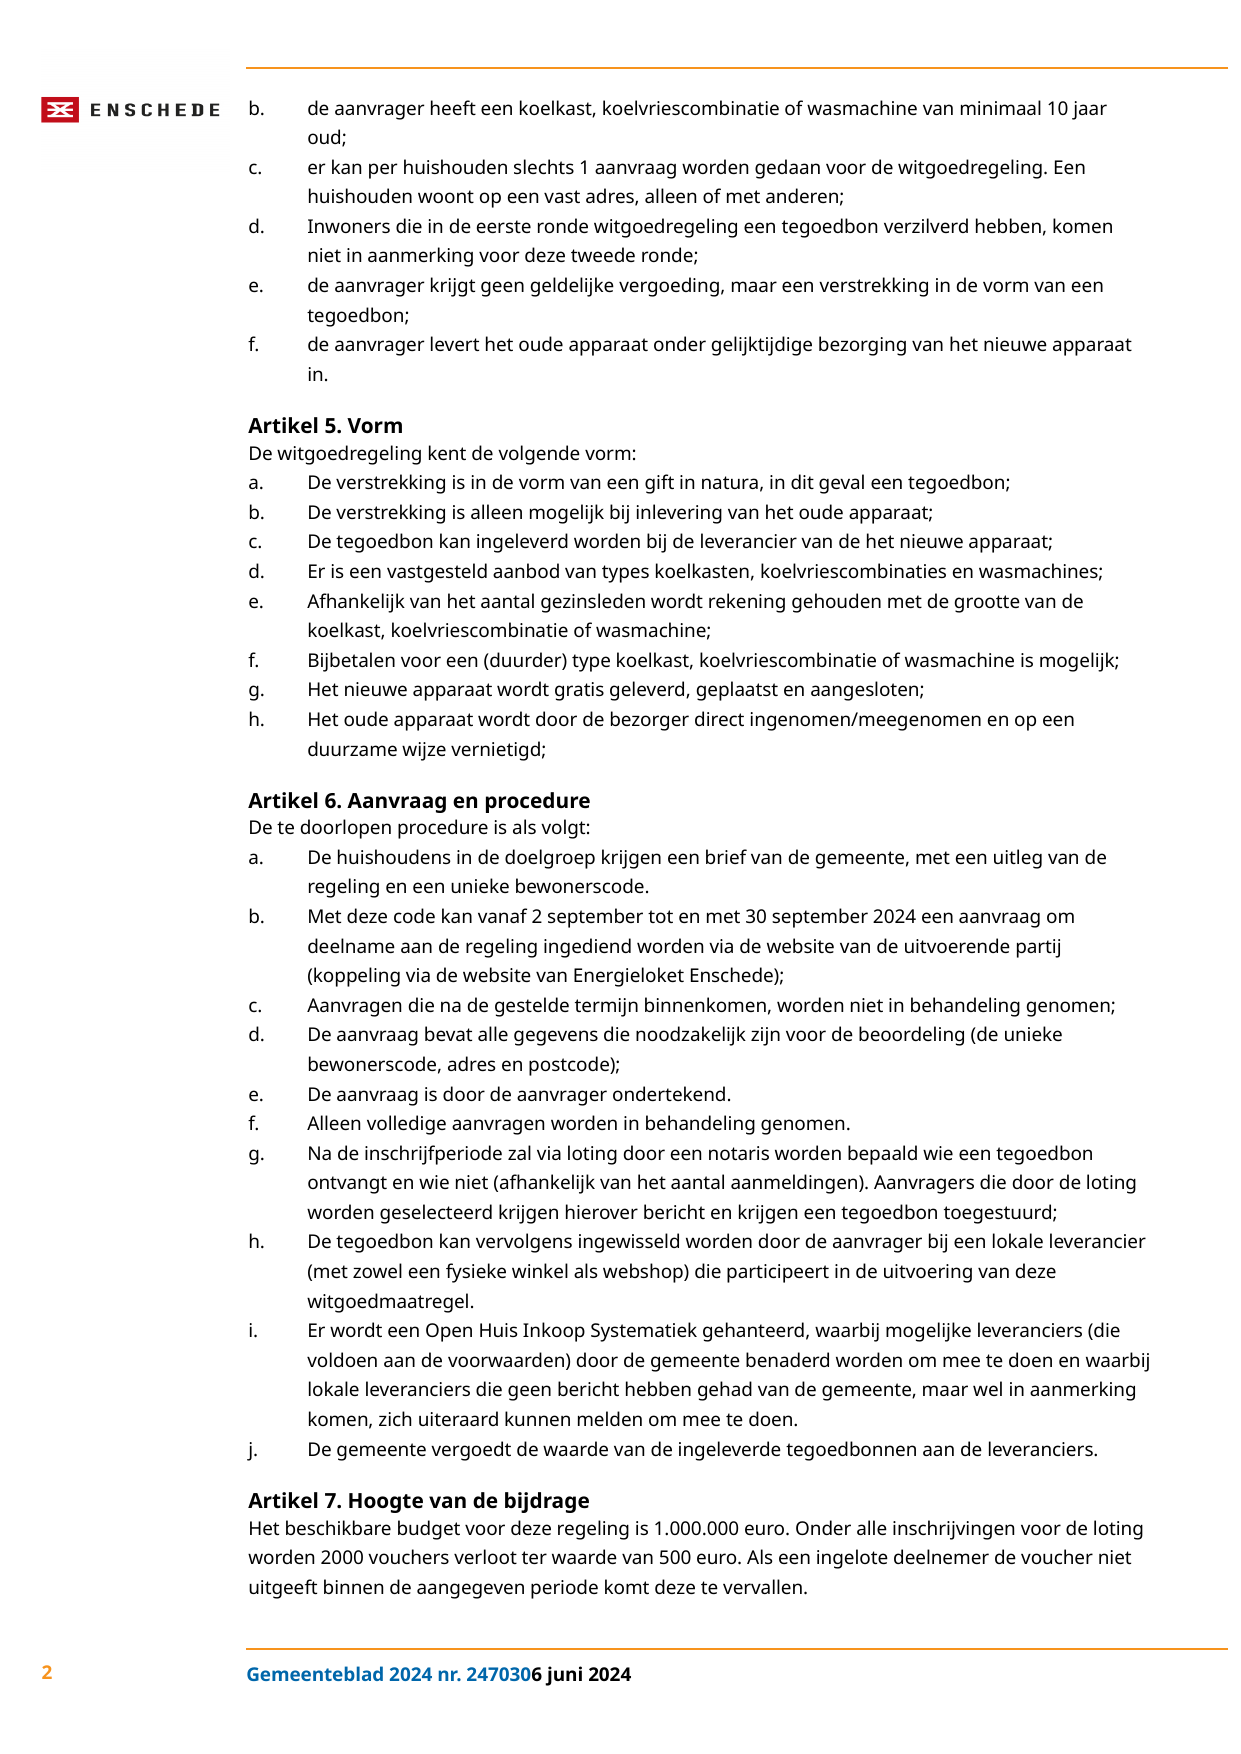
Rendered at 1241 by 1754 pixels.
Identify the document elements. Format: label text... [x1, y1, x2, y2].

picture [41, 47, 231, 172]
list Met deze code kan vanaf 2 september tot en met 30 september 2024 een aanvraag om deelname aan de regeling ingediend worden via de website van de uitvoerende partij (koppeling via de website van Energieloket Enschede); [248, 903, 1152, 988]
list De huishoudens in de doelgroep krijgen een brief van de gemeente, met een uitleg van de regeling en een unieke bewonerscode. [248, 844, 1152, 899]
list Het nieuwe apparaat wordt gratis geleverd, geplaatst en aangesloten; [248, 677, 1152, 702]
text Artikel 7. Hoogte van de bijdrage [248, 1486, 1152, 1515]
list Aanvragen die na de gestelde termijn binnenkomen, worden niet in behandeling genomen; [248, 992, 1152, 1018]
text Artikel 6. Aanvraag en procedure [248, 786, 1152, 814]
text Artikel 5. Vorm [248, 411, 1152, 440]
list Er wordt een Open Huis Inkoop Systematiek gehanteerd, waarbij mogelijke leveranciers (die voldoen aan de voorwaarden) door de gemeente benaderd worden om mee te doen en waarbij lokale leveranciers die geen bericht hebben gehad van de gemeente, maar wel in aanmerking komen, zich uiteraard kunnen melden om mee te doen. [248, 1317, 1152, 1432]
list Er is een vastgesteld aanbod van types koelkasten, koelvriescombinaties en wasmachines; [248, 558, 1152, 584]
list Inwoners die in de eerste ronde witgoedregeling een tegoedbon verzilverd hebben, komen niet in aanmerking voor deze tweede ronde; [248, 213, 1152, 268]
list De verstrekking is alleen mogelijk bij inlevering van het oude apparaat; [248, 499, 1152, 525]
text De te doorlopen procedure is als volgt: [248, 814, 1152, 840]
list er kan per huishouden slechts 1 aanvraag worden gedaan voor de witgoedregeling. Een huishouden woont op een vast adres, alleen of met anderen; [248, 154, 1152, 209]
text Het beschikbare budget voor deze regeling is 1.000.000 euro. Onder alle inschrijvingen voor de loting worden 2000 vouchers verloot ter waarde van 500 euro. Als een ingelote deelnemer de voucher niet uitgeeft binnen de aangegeven periode komt deze te vervallen. [248, 1515, 1152, 1599]
list De tegoedbon kan ingeleverd worden bij de leverancier van de het nieuwe apparaat; [248, 529, 1152, 554]
list Bijbetalen voor een (duurder) type koelkast, koelvriescombinatie of wasmachine is mogelijk; [248, 647, 1152, 673]
list De gemeente vergoedt de waarde van de ingeleverde tegoedbonnen aan de leveranciers. [248, 1436, 1152, 1462]
list De tegoedbon kan vervolgens ingewisseld worden door de aanvrager bij een lokale leverancier (met zowel een fysieke winkel als webshop) die participeert in de uitvoering van deze witgoedmaatregel. [248, 1229, 1152, 1314]
list de aanvrager levert het oude apparaat onder gelijktijdige bezorging van het nieuwe apparaat in. [248, 331, 1152, 387]
list Het oude apparaat wordt door de bezorger direct ingenomen/meegenomen en op een duurzame wijze vernietigd; [248, 706, 1152, 761]
list de aanvrager heeft een koelkast, koelvriescombinatie of wasmachine van minimaal 10 jaar oud; [248, 95, 1152, 150]
text De witgoedregeling kent de volgende vorm: [248, 440, 1152, 466]
list De aanvraag is door de aanvrager ondertekend. [248, 1081, 1152, 1107]
list De verstrekking is in de vorm van een gift in natura, in dit geval een tegoedbon; [248, 469, 1152, 495]
list Na de inschrijfperiode zal via loting door een notaris worden bepaald wie een tegoedbon ontvangt en wie niet (afhankelijk van het aantal aanmeldingen). Aanvragers die door de loting worden geselecteerd krijgen hierover bericht en krijgen een tegoedbon toegestuurd; [248, 1140, 1152, 1225]
list Afhankelijk van het aantal gezinsleden wordt rekening gehouden met de grootte van de koelkast, koelvriescombinatie of wasmachine; [248, 588, 1152, 643]
list de aanvrager krijgt geen geldelijke vergoeding, maar een verstrekking in de vorm van een tegoedbon; [248, 272, 1152, 328]
list De aanvraag bevat alle gegevens die noodzakelijk zijn voor de beoordeling (de unieke bewonerscode, adres en postcode); [248, 1022, 1152, 1077]
list Alleen volledige aanvragen worden in behandeling genomen. [248, 1110, 1152, 1136]
